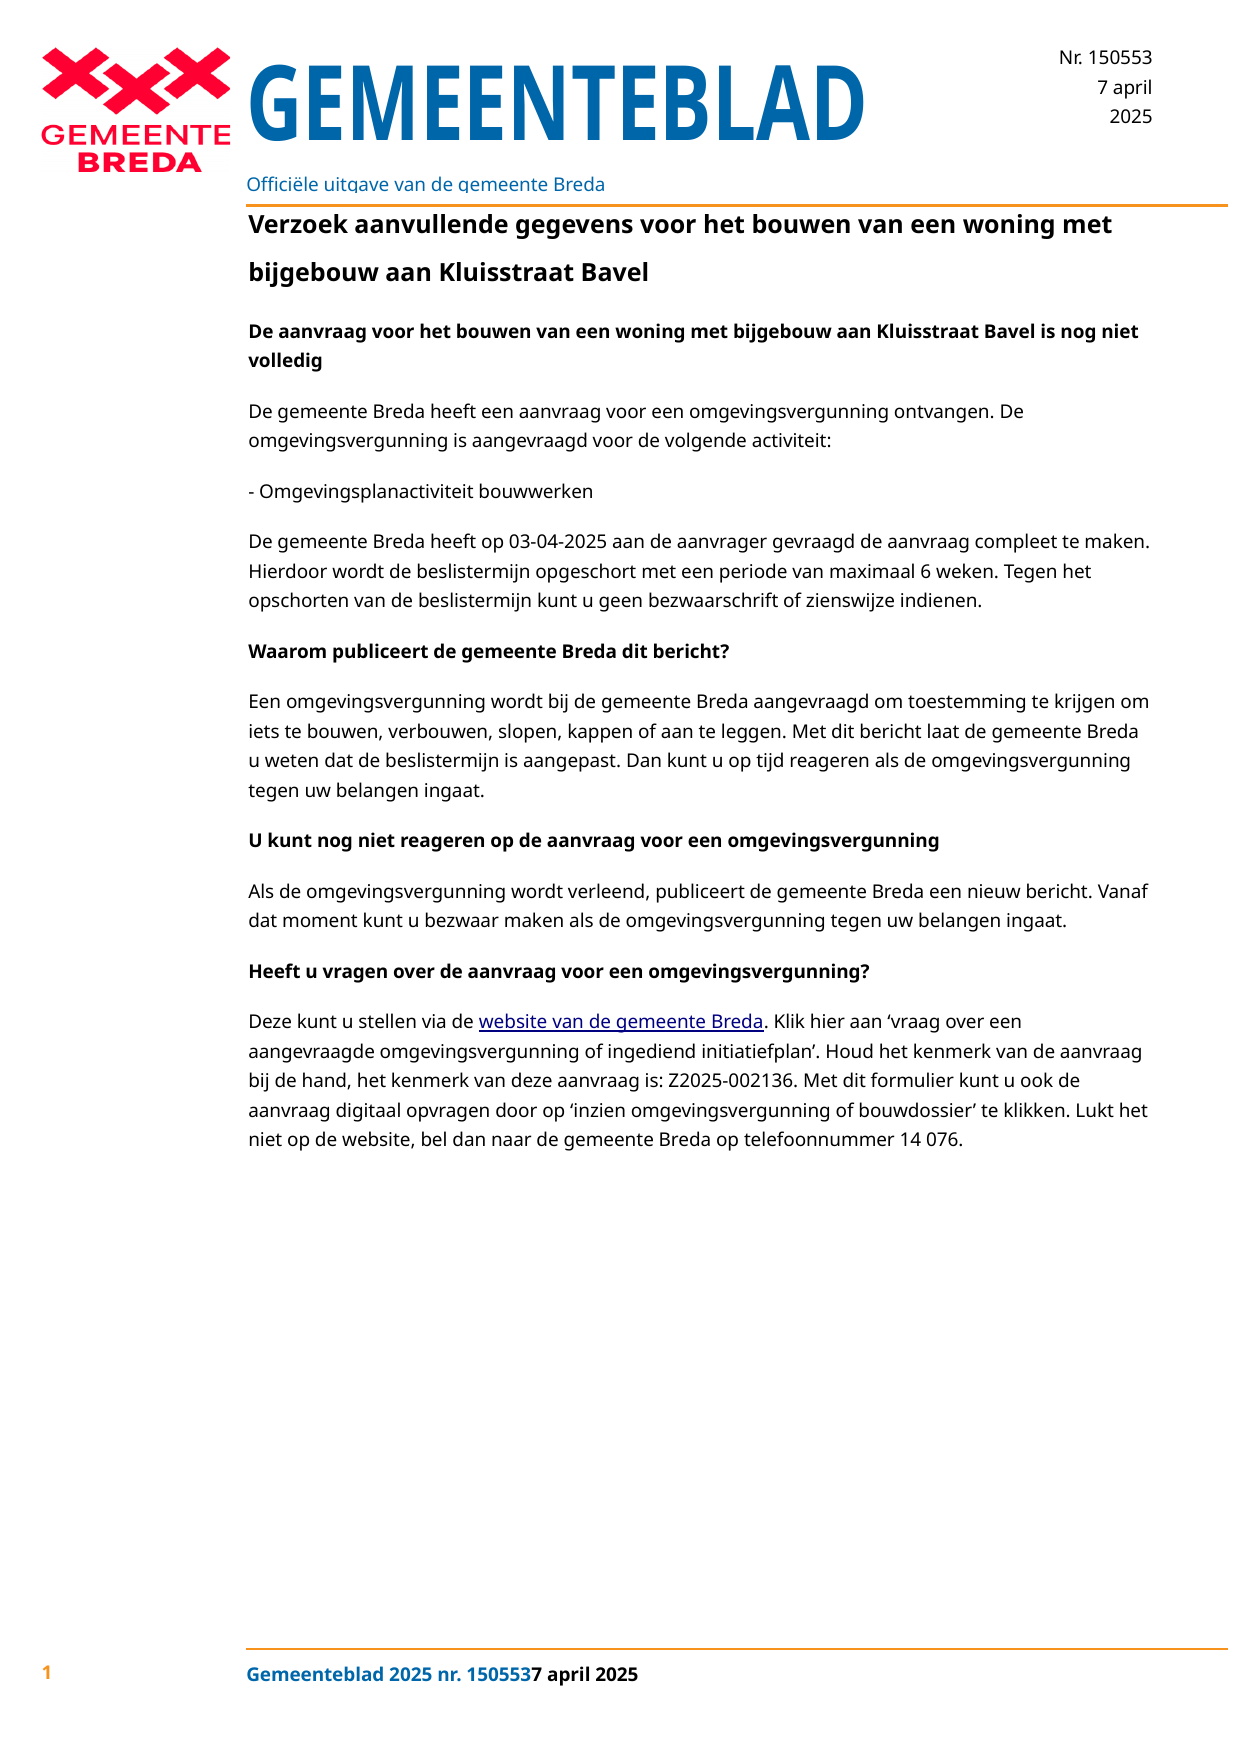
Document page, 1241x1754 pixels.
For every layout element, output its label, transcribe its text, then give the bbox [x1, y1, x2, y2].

text De gemeente Breda heeft op 03-04-2025 aan de aanvrager gevraagd de aanvraag compleet te maken. Hierdoor wordt de beslistermijn opgeschort met een periode van maximaal 6 weken. Tegen het opschorten van de beslistermijn kunt u geen bezwaarschrift of zienswijze indienen. [248, 528, 1152, 613]
text Verzoek aanvullende gegevens voor het bouwen van een woning met bijgebouw aan Kluisstraat Bavel [248, 207, 1152, 288]
text Een omgevingsvergunning wordt bij de gemeente Breda aangevraagd om toestemming te krijgen om iets te bouwen, verbouwen, slopen, kappen of aan te leggen. Met dit bericht laat de gemeente Breda u weten dat de beslistermijn is aangepast. Dan kunt u op tijd reageren als de omgevingsvergunning tegen uw belangen ingaat. [248, 688, 1152, 803]
text Deze kunt u stellen via de website van de gemeente Breda. Klik hier aan ‘vraag over een aangevraagde omgevingsvergunning of ingediend initiatiefplan’. Houd het kenmerk van de aanvraag bij de hand, het kenmerk van deze aanvraag is: Z2025-002136. Met dit formulier kunt u ook de aanvraag digitaal opvragen door op ‘inzien omgevingsvergunning of bouwdossier’ te klikken. Lukt het niet op de website, bel dan naar de gemeente Breda op telefoonnummer 14 076. [248, 1008, 1152, 1152]
text Als de omgevingsvergunning wordt verleend, publiceert de gemeente Breda een nieuw bericht. Vanaf dat moment kunt u bezwaar maken als de omgevingsvergunning tegen uw belangen ingaat. [248, 878, 1152, 933]
text - Omgevingsplanactiviteit bouwwerken [248, 478, 1152, 504]
text De gemeente Breda heeft een aanvraag voor een omgevingsvergunning ontvangen. De omgevingsvergunning is aangevraagd voor de volgende activiteit: [248, 398, 1152, 453]
text Heeft u vragen over de aanvraag voor een omgevingsvergunning? [248, 958, 1152, 984]
picture [41, 47, 231, 172]
text U kunt nog niet reageren op de aanvraag voor een omgevingsvergunning [248, 827, 1152, 853]
text De aanvraag voor het bouwen van een woning met bijgebouw aan Kluisstraat Bavel is nog niet volledig [248, 318, 1152, 373]
text Waarom publiceert de gemeente Breda dit bericht? [248, 638, 1152, 664]
